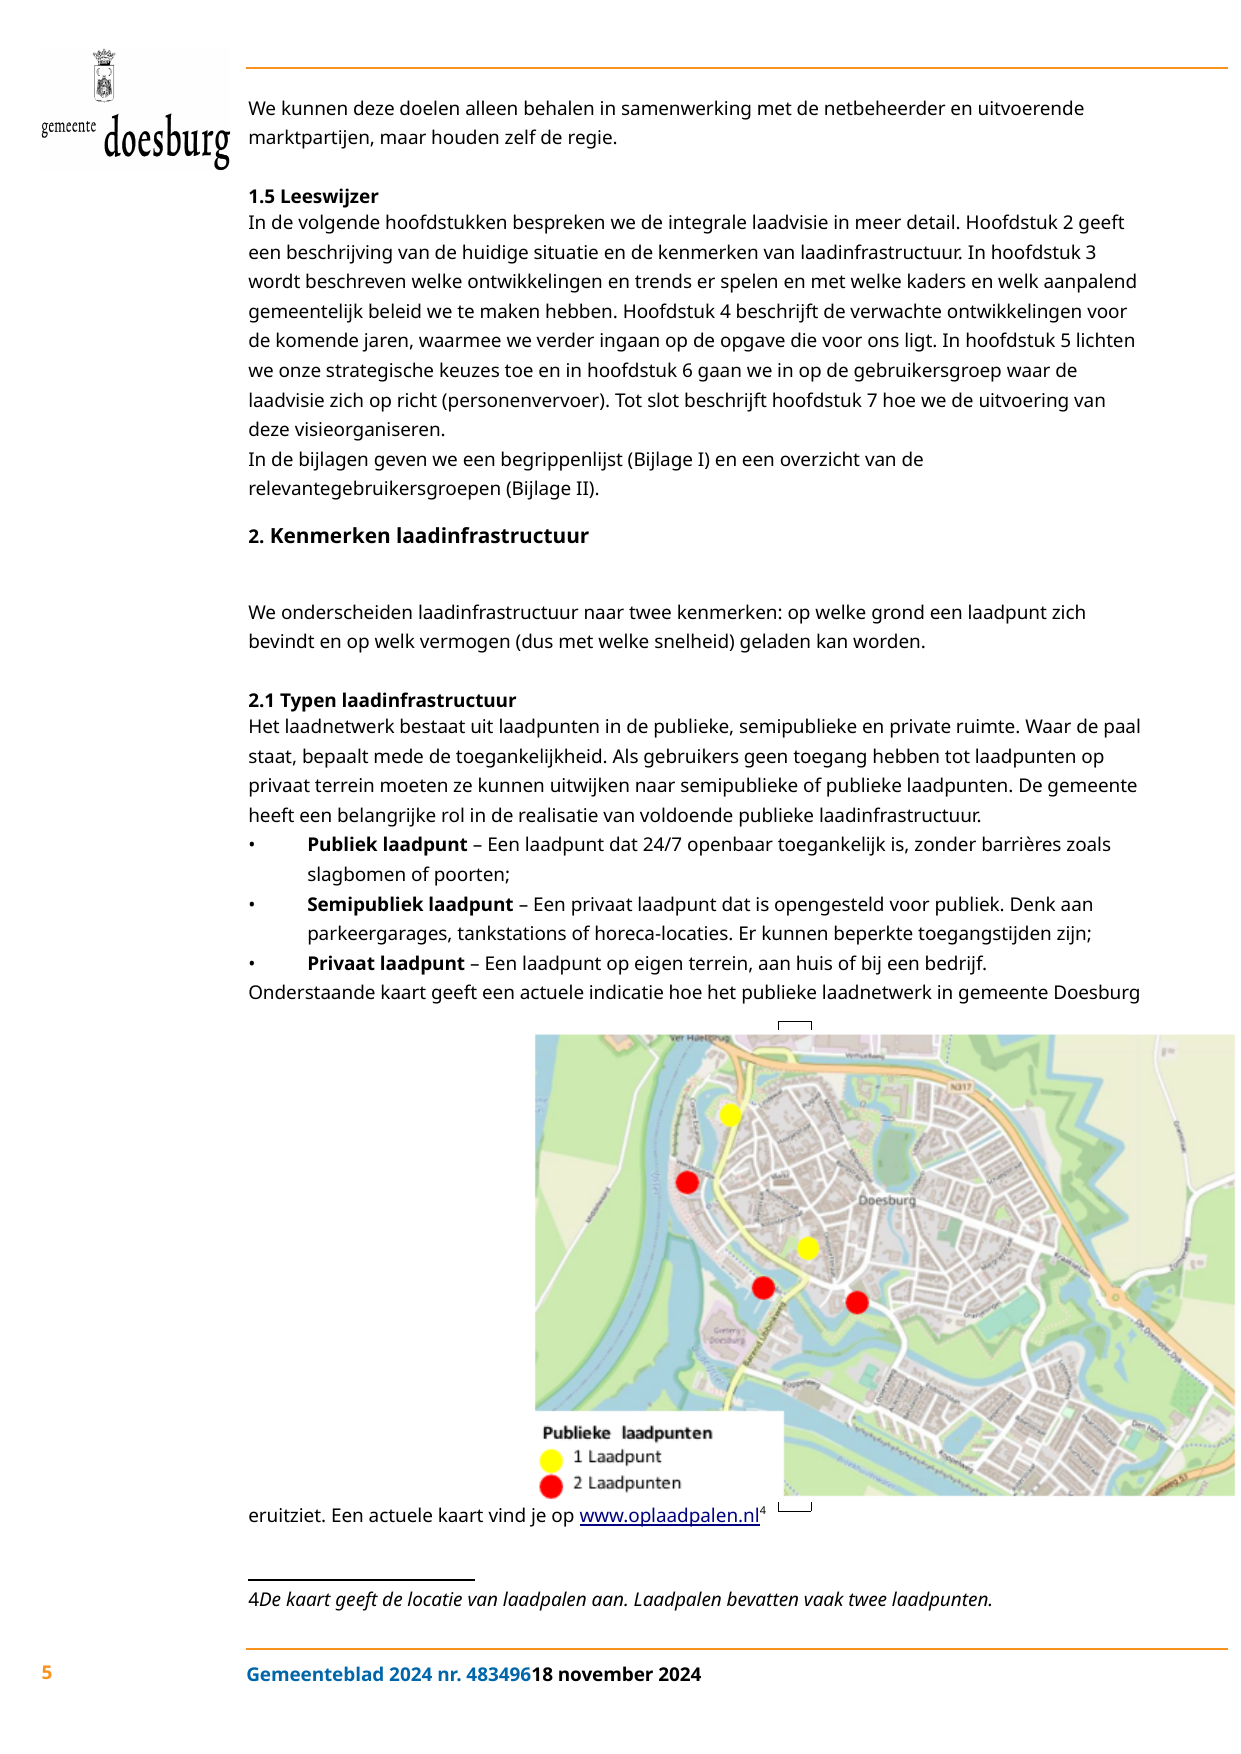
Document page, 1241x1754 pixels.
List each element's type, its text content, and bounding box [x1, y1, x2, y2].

text Onderstaande kaart geeft een actuele indicatie hoe het publieke laadnetwerk in gemeente Doesburg eruitziet. Een actuele kaart vind je op www.oplaadpalen.nl [248, 979, 1152, 1528]
list Semipubliek laadpunt – Een privaat laadpunt dat is opengesteld voor publiek. Denk aan parkeergarages, tankstations of horeca-locaties. Er kunnen beperkte toegangstijden zijn; [248, 891, 1152, 946]
list Privaat laadpunt – Een laadpunt op eigen terrein, aan huis of bij een bedrijf. [248, 950, 1152, 976]
text We kunnen deze doelen alleen behalen in samenwerking met de netbeheerder en uitvoerende marktpartijen, maar houden zelf de regie. [248, 95, 1152, 150]
list Publiek laadpunt – Een laadpunt dat 24/7 openbaar toegankelijk is, zonder barrières zoals slagbomen of poorten; [248, 832, 1152, 887]
text 2. Kenmerken laadinfrastructuur [248, 521, 1152, 549]
picture [41, 47, 231, 172]
text Het laadnetwerk bestaat uit laadpunten in de publieke, semipublieke en private ruimte. Waar de paal staat, bepaalt mede de toegankelijkheid. Als gebruikers geen toegang hebben tot laadpunten op privaat terrein moeten ze kunnen uitwijken naar semipublieke of publieke laadpunten. De gemeente heeft een belangrijke rol in de realisatie van voldoende publieke laadinfrastructuur. [248, 713, 1152, 828]
text In de bijlagen geven we een begrippenlijst (Bijlage I) en een overzicht van de relevantegebruikersgroepen (Bijlage II). [248, 446, 1152, 501]
text We onderscheiden laadinfrastructuur naar twee kenmerken: op welke grond een laadpunt zich bevindt en op welk vermogen (dus met welke snelheid) geladen kan worden. [248, 599, 1152, 654]
picture [531, 1030, 1240, 1502]
text De kaart geeft de locatie van laadpalen aan. Laadpalen bevatten vaak twee laadpunten. [248, 1586, 1152, 1612]
text In de volgende hoofdstukken bespreken we de integrale laadvisie in meer detail. Hoofdstuk 2 geeft een beschrijving van de huidige situatie en de kenmerken van laadinfrastructuur. In hoofdstuk 3 wordt beschreven welke ontwikkelingen en trends er spelen en met welke kaders en welk aanpalend gemeentelijk beleid we te maken hebben. Hoofdstuk 4 beschrijft de verwachte ontwikkelingen voor de komende jaren, waarmee we verder ingaan op de opgave die voor ons ligt. In hoofdstuk 5 lichten we onze strategische keuzes toe en in hoofdstuk 6 gaan we in op de gebruikersgroep waar de laadvisie zich op richt (personenvervoer). Tot slot beschrijft hoofdstuk 7 hoe we de uitvoering van deze visieorganiseren. [248, 209, 1152, 442]
text 2.1 Typen laadinfrastructuur [248, 688, 1152, 713]
text 1.5 Leeswijzer [248, 183, 1152, 209]
